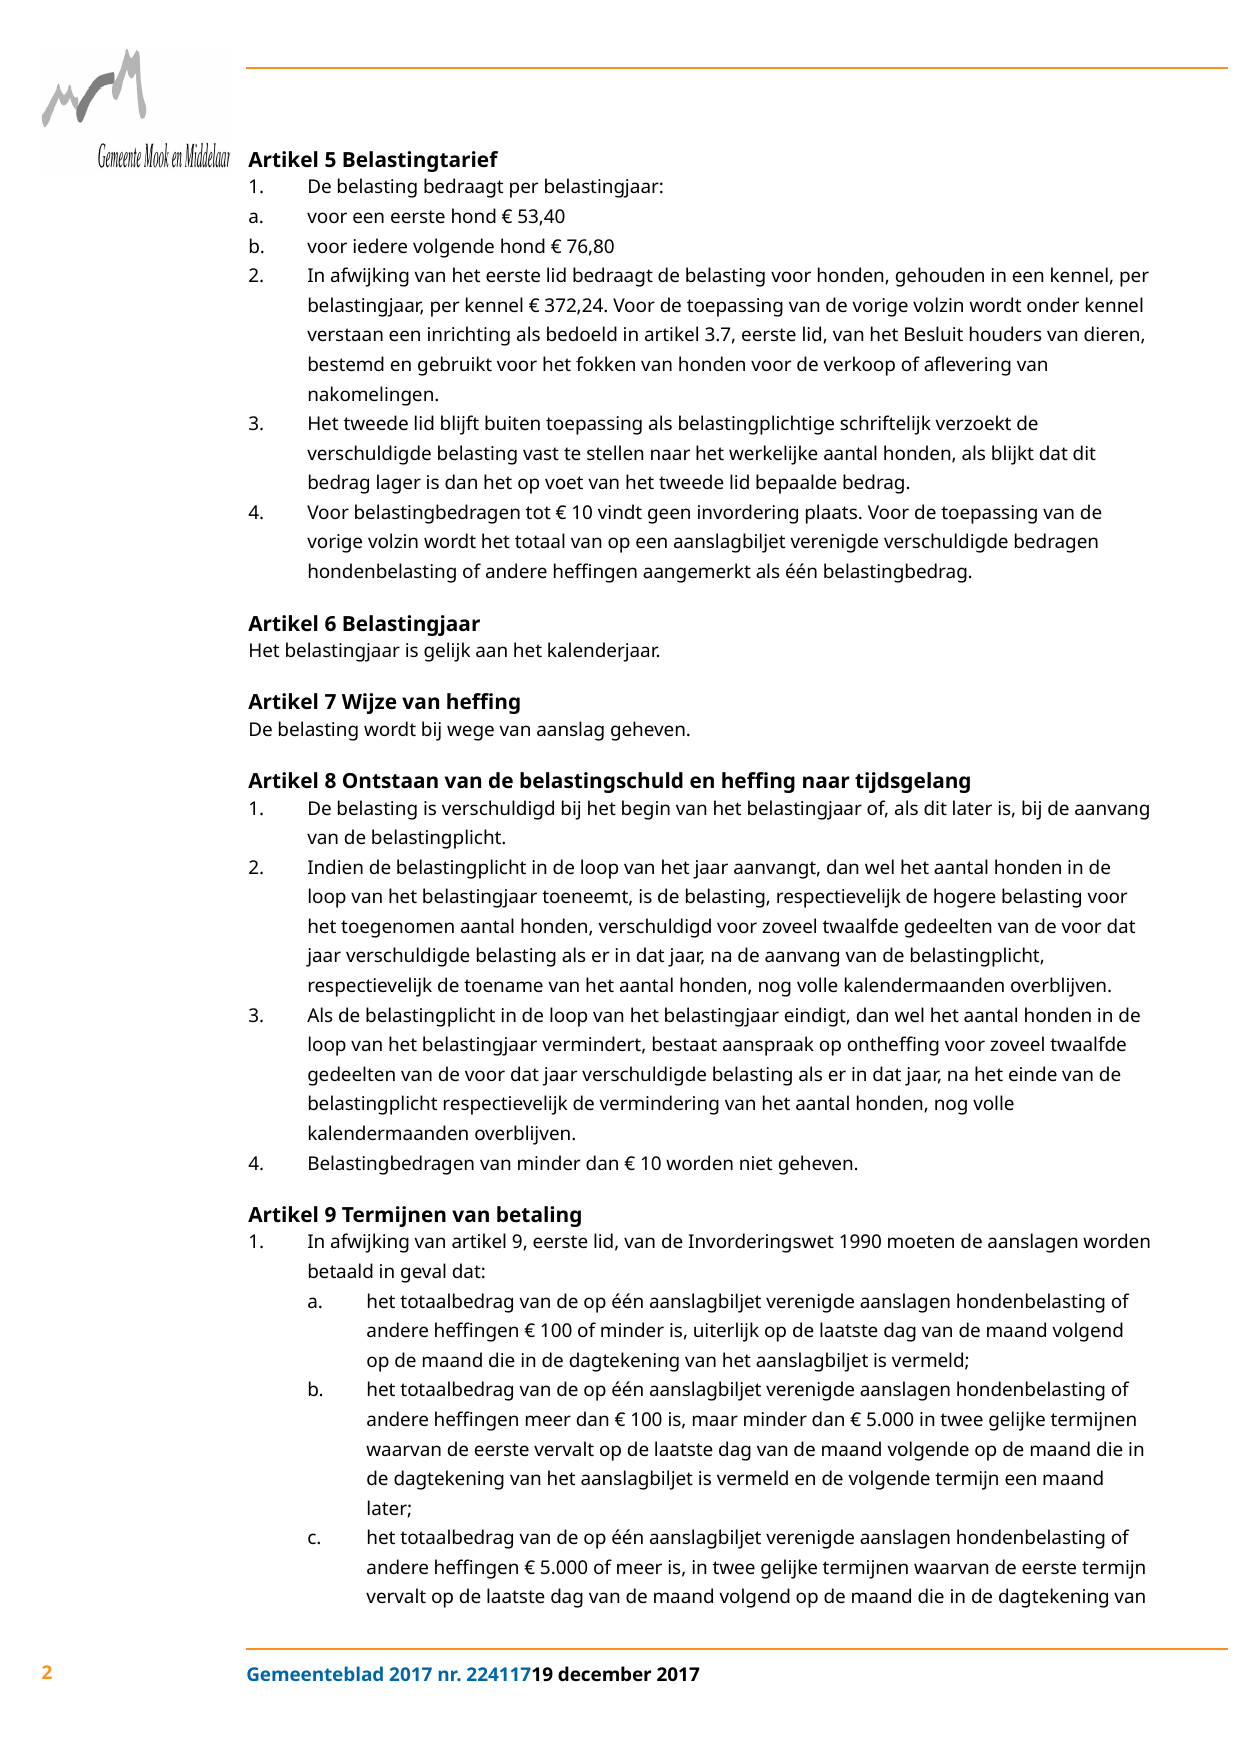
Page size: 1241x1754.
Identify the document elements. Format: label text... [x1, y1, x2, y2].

text Het belastingjaar is gelijk aan het kalenderjaar. [248, 637, 1152, 663]
list Belastingbedragen van minder dan € 10 worden niet geheven. [248, 1150, 1152, 1176]
text Artikel 6 Belastingjaar [248, 609, 1152, 637]
list De belasting bedraagt per belastingjaar: [248, 174, 1152, 199]
list het totaalbedrag van de op één aanslagbiljet verenigde aanslagen hondenbelasting of andere heffingen € 100 of minder is, uiterlijk op de laatste dag van de maand volgend op de maand die in de dagtekening van het aanslagbiljet is vermeld; [307, 1288, 1152, 1373]
list voor iedere volgende hond € 76,80 [248, 233, 1152, 258]
list In afwijking van artikel 9, eerste lid, van de Invorderingswet 1990 moeten de aanslagen worden betaald in geval dat: [248, 1229, 1152, 1284]
text Artikel 5 Belastingtarief [248, 145, 1152, 174]
list Als de belastingplicht in de loop van het belastingjaar eindigt, dan wel het aantal honden in de loop van het belastingjaar vermindert, bestaat aanspraak op ontheffing voor zoveel twaalfde gedeelten van de voor dat jaar verschuldigde belasting als er in dat jaar, na het einde van de belastingplicht respectievelijk de vermindering van het aantal honden, nog volle kalendermaanden overblijven. [248, 1002, 1152, 1146]
list In afwijking van het eerste lid bedraagt de belasting voor honden, gehouden in een kennel, per belastingjaar, per kennel € 372,24. Voor de toepassing van de vorige volzin wordt onder kennel verstaan een inrichting als bedoeld in artikel 3.7, eerste lid, van het Besluit houders van dieren, bestemd en gebruikt voor het fokken van honden voor de verkoop of aflevering van nakomelingen. [248, 262, 1152, 406]
list Het tweede lid blijft buiten toepassing als belastingplichtige schriftelijk verzoekt de verschuldigde belasting vast te stellen naar het werkelijke aantal honden, als blijkt dat dit bedrag lager is dan het op voet van het tweede lid bepaalde bedrag. [248, 410, 1152, 495]
list Voor belastingbedragen tot € 10 vindt geen invordering plaats. Voor de toepassing van de vorige volzin wordt het totaal van op een aanslagbiljet verenigde verschuldigde bedragen hondenbelasting of andere heffingen aangemerkt als één belastingbedrag. [248, 499, 1152, 584]
list het totaalbedrag van de op één aanslagbiljet verenigde aanslagen hondenbelasting of andere heffingen € 5.000 of meer is, in twee gelijke termijnen waarvan de eerste termijn vervalt op de laatste dag van de maand volgend op de maand die in de dagtekening van [307, 1524, 1152, 1609]
picture [41, 47, 231, 172]
text Artikel 8 Ontstaan van de belastingschuld en heffing naar tijdsgelang [248, 766, 1152, 795]
list Indien de belastingplicht in de loop van het jaar aanvangt, dan wel het aantal honden in de loop van het belastingjaar toeneemt, is de belasting, respectievelijk de hogere belasting voor het toegenomen aantal honden, verschuldigd voor zoveel twaalfde gedeelten van de voor dat jaar verschuldigde belasting als er in dat jaar, na de aanvang van de belastingplicht, respectievelijk de toename van het aantal honden, nog volle kalendermaanden overblijven. [248, 854, 1152, 998]
list De belasting is verschuldigd bij het begin van het belastingjaar of, als dit later is, bij de aanvang van de belastingplicht. [248, 795, 1152, 850]
text Artikel 9 Termijnen van betaling [248, 1200, 1152, 1229]
text Artikel 7 Wijze van heffing [248, 687, 1152, 716]
list voor een eerste hond € 53,40 [248, 203, 1152, 229]
list het totaalbedrag van de op één aanslagbiljet verenigde aanslagen hondenbelasting of andere heffingen meer dan € 100 is, maar minder dan € 5.000 in twee gelijke termijnen waarvan de eerste vervalt op de laatste dag van de maand volgende op de maand die in de dagtekening van het aanslagbiljet is vermeld en de volgende termijn een maand later; [307, 1377, 1152, 1521]
text De belasting wordt bij wege van aanslag geheven. [248, 716, 1152, 742]
